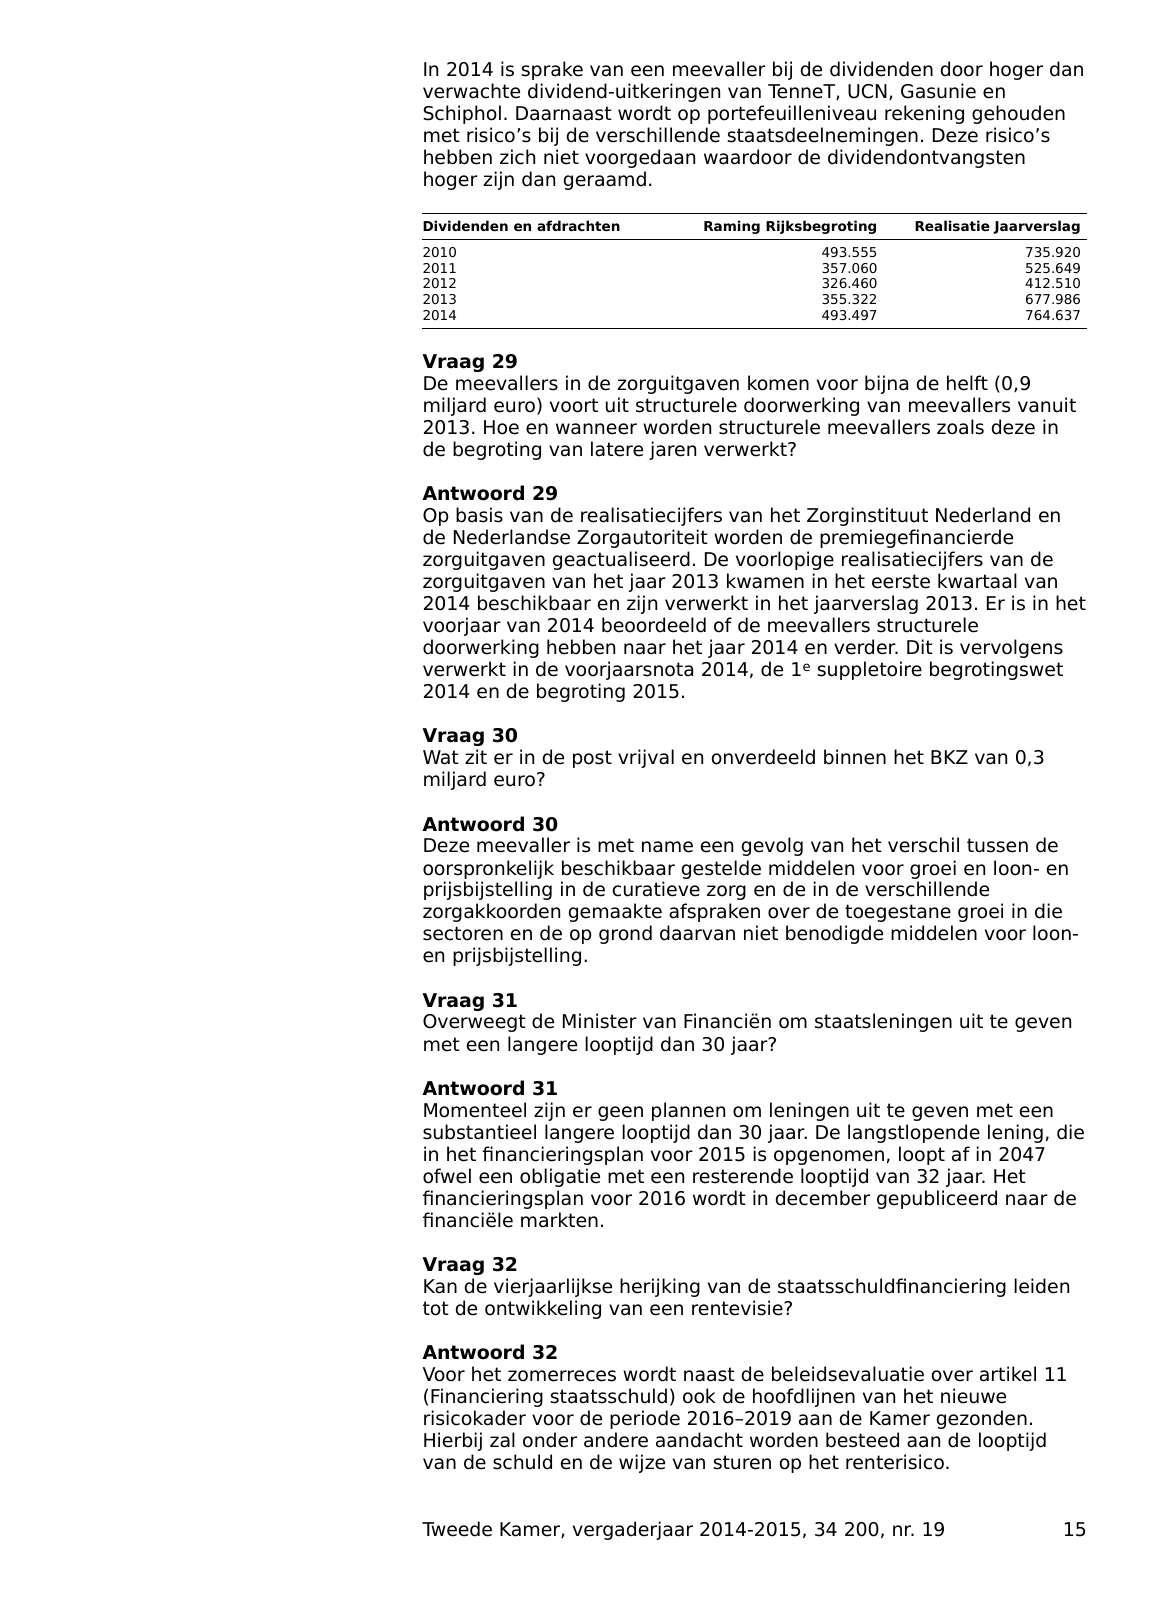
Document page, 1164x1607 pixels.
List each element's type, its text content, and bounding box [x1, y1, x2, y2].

text Kan de vierjaarlijkse herijking van de staatsschuldfinanciering leiden tot de ontwikkeling van een rentevisie? [422, 1276, 1087, 1319]
table_cell 493.555 [668, 240, 883, 260]
text Momenteel zijn er geen plannen om leningen uit te geven met een substantieel langere looptijd dan 30 jaar. De langstlopende lening, die in het financieringsplan voor 2015 is opgenomen, loopt af in 2047 ofwel een obligatie met een resterende looptijd van 32 jaar. Het financieringsplan voor 2016 wordt in december gepubliceerd naar de financiële markten. [422, 1099, 1087, 1231]
text Vraag 32 [422, 1254, 1087, 1276]
text Overweegt de Minister van Financiën om staatsleningen uit te geven met een langere looptijd dan 30 jaar? [422, 1011, 1087, 1055]
table_cell 412.510 [883, 276, 1087, 292]
table_cell 326.460 [668, 276, 883, 292]
table_cell 357.060 [668, 260, 883, 276]
text In 2014 is sprake van een meevaller bij de dividenden door hoger dan verwachte dividend-uitkeringen van TenneT, UCN, Gasunie en Schiphol. Daarnaast wordt op portefeuilleniveau rekening gehouden met risico’s bij de verschillende staatsdeelnemingen. Deze risico’s hebben zich niet voorgedaan waardoor de dividendontvangsten hoger zijn dan geraamd. [422, 59, 1087, 191]
table_header Raming Rijksbegroting [668, 214, 883, 239]
text Vraag 30 [422, 725, 1087, 747]
table_cell 2010 [422, 240, 668, 260]
text Antwoord 29 [422, 483, 1087, 505]
table_cell 2013 [422, 292, 668, 308]
text Op basis van de realisatiecijfers van het Zorginstituut Nederland en de Nederlandse Zorgautoriteit worden de premiegefinancierde zorguitgaven geactualiseerd. De voorlopige realisatiecijfers van de zorguitgaven van het jaar 2013 kwamen in het eerste kwartaal van 2014 beschikbaar en zijn verwerkt in het jaarverslag 2013. Er is in het voorjaar van 2014 beoordeeld of de meevallers structurele doorwerking hebben naar het jaar 2014 en verder. Dit is vervolgens verwerkt in de voorjaarsnota 2014, de 1e suppletoire begrotingswet 2014 en de begroting 2015. [422, 505, 1087, 703]
table_cell 493.497 [668, 308, 883, 328]
table_cell 2011 [422, 260, 668, 276]
text Antwoord 31 [422, 1078, 1087, 1099]
table_cell 2012 [422, 276, 668, 292]
table_cell 525.649 [883, 260, 1087, 276]
table_cell 355.322 [668, 292, 883, 308]
table_cell 764.637 [883, 308, 1087, 328]
table_header Dividenden en afdrachten [422, 214, 668, 239]
text Antwoord 30 [422, 813, 1087, 835]
table_header Realisatie Jaarverslag [883, 214, 1087, 239]
text Wat zit er in de post vrijval en onverdeeld binnen het BKZ van 0,3 miljard euro? [422, 747, 1087, 791]
text De meevallers in de zorguitgaven komen voor bijna de helft (0,9 miljard euro) voort uit structurele doorwerking van meevallers vanuit 2013. Hoe en wanneer worden structurele meevallers zoals deze in de begroting van latere jaren verwerkt? [422, 373, 1087, 461]
table_cell 677.986 [883, 292, 1087, 308]
table_cell 2014 [422, 308, 668, 328]
text Antwoord 32 [422, 1342, 1087, 1364]
text Deze meevaller is met name een gevolg van het verschil tussen de oorspronkelijk beschikbaar gestelde middelen voor groei en loon- en prijsbijstelling in de curatieve zorg en de in de verschillende zorgakkoorden gemaakte afspraken over de toegestane groei in die sectoren en de op grond daarvan niet benodigde middelen voor loon- en prijsbijstelling. [422, 835, 1087, 967]
table_cell 735.920 [883, 240, 1087, 260]
text Voor het zomerreces wordt naast de beleidsevaluatie over artikel 11 (Financiering staatsschuld) ook de hoofdlijnen van het nieuwe risicokader voor de periode 2016–2019 aan de Kamer gezonden. Hierbij zal onder andere aandacht worden besteed aan de looptijd van de schuld en de wijze van sturen op het renterisico. [422, 1364, 1087, 1474]
text Vraag 31 [422, 989, 1087, 1011]
text Vraag 29 [422, 351, 1087, 373]
